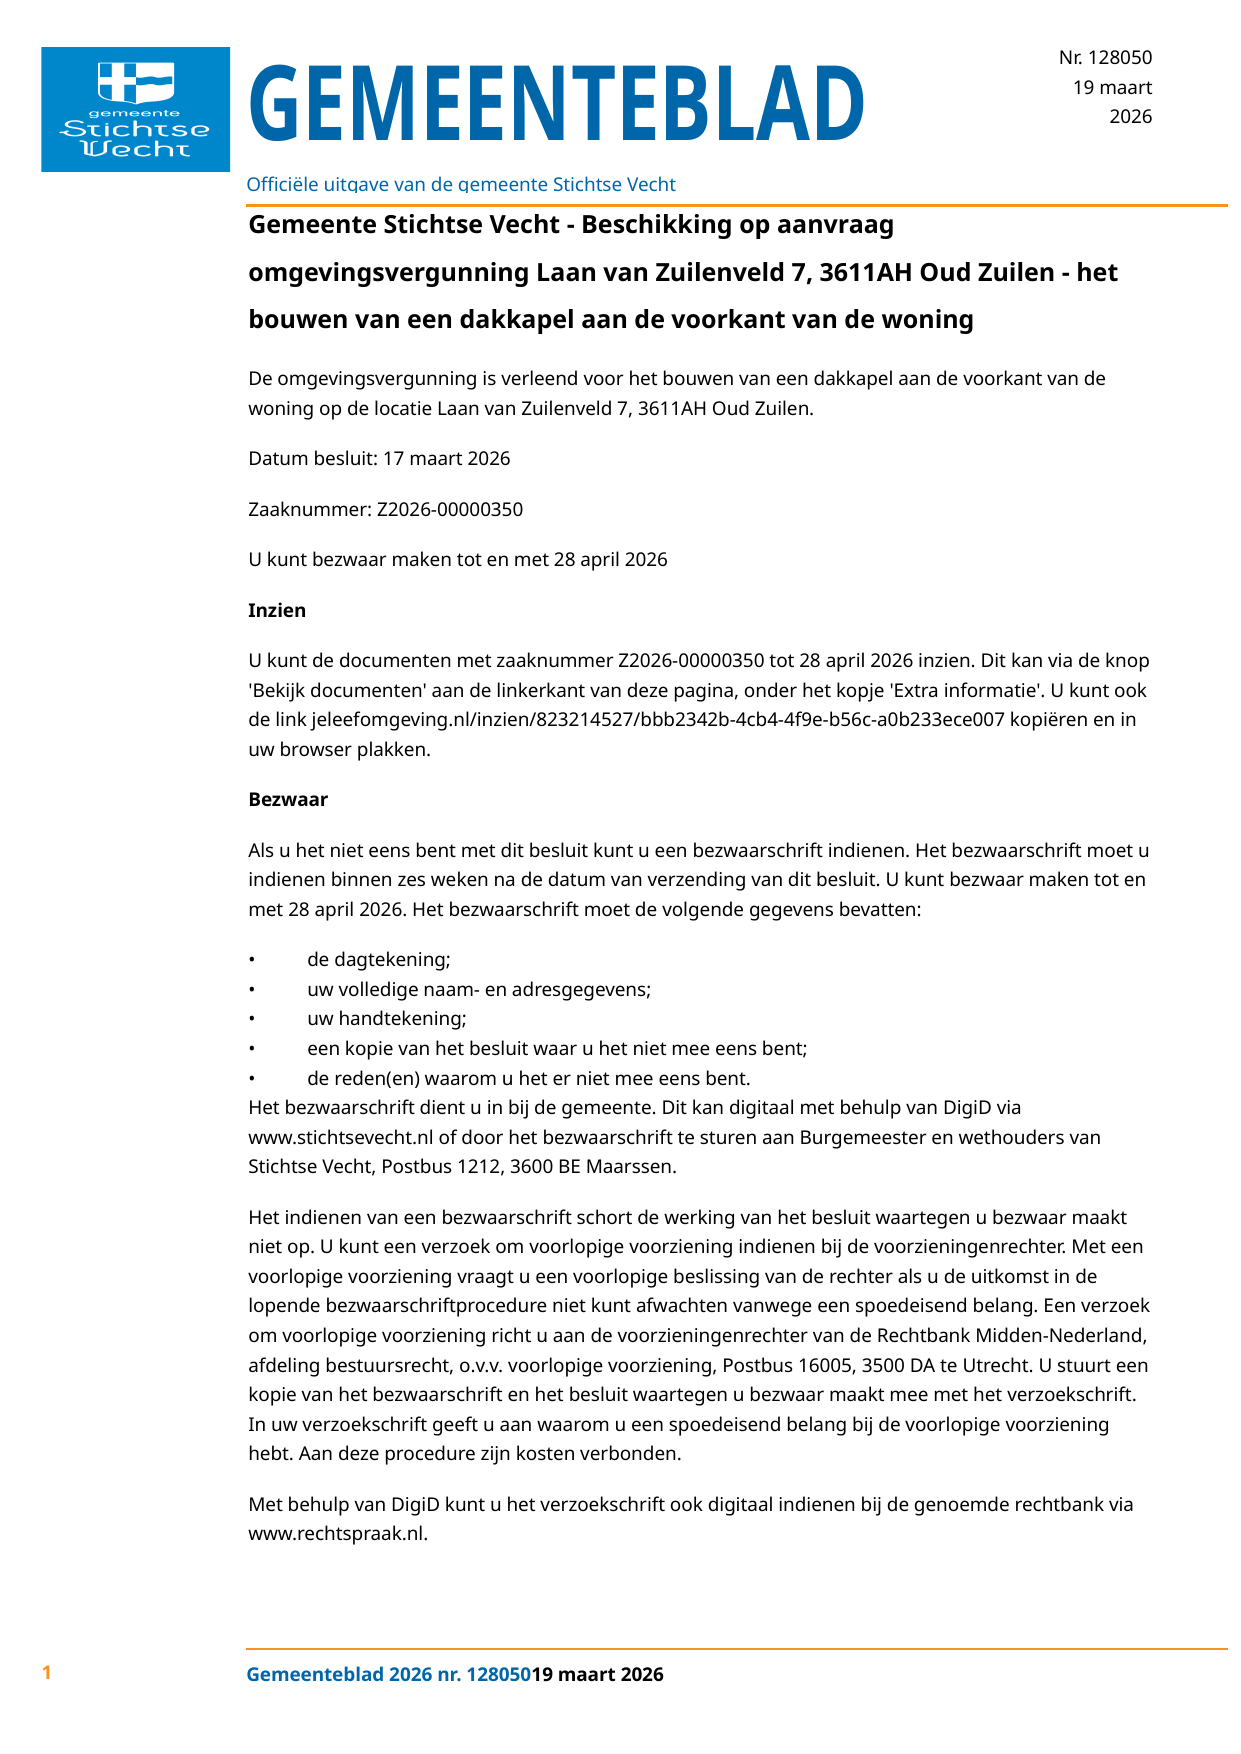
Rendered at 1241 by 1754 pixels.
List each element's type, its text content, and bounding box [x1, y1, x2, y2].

picture [99, 63, 135, 101]
list uw volledige naam- en adresgegevens; [248, 976, 1152, 1002]
text U kunt bezwaar maken tot en met 28 april 2026 [248, 546, 1152, 572]
text U kunt de documenten met zaaknummer Z2026-00000350 tot 28 april 2026 inzien. Dit kan via de knop 'Bekijk documenten' aan de linkerkant van deze pagina, onder het kopje 'Extra informatie'. U kunt ook de link jeleefomgeving.nl/inzien/823214527/bbb2342b-4cb4-4f9e-b56c-a0b233ece007 kopiëren en in uw browser plakken. [248, 647, 1152, 762]
text Bezwaar [248, 786, 1152, 812]
text Het indienen van een bezwaarschrift schort de werking van het besluit waartegen u bezwaar maakt niet op. U kunt een verzoek om voorlopige voorziening indienen bij de voorzieningenrechter. Met een voorlopige voorziening vraagt u een voorlopige beslissing van de rechter als u de uitkomst in de lopende bezwaarschriftprocedure niet kunt afwachten vanwege een spoedeisend belang. Een verzoek om voorlopige voorziening richt u aan de voorzieningenrechter van de Rechtbank Midden-Nederland, afdeling bestuursrecht, o.v.v. voorlopige voorziening, Postbus 16005, 3500 DA te Utrecht. U stuurt een kopie van het bezwaarschrift en het besluit waartegen u bezwaar maakt mee met het verzoekschrift. In uw verzoekschrift geeft u aan waarom u een spoedeisend belang bij de voorlopige voorziening hebt. Aan deze procedure zijn kosten verbonden. [248, 1204, 1152, 1466]
text Zaaknummer: Z2026-00000350 [248, 496, 1152, 522]
text Als u het niet eens bent met dit besluit kunt u een bezwaarschrift indienen. Het bezwaarschrift moet u indienen binnen zes weken na de datum van verzending van dit besluit. U kunt bezwaar maken tot en met 28 april 2026. Het bezwaarschrift moet de volgende gegevens bevatten: [248, 837, 1152, 922]
text Het bezwaarschrift dient u in bij de gemeente. Dit kan digitaal met behulp van DigiD via www.stichtsevecht.nl of door het bezwaarschrift te sturen aan Burgemeester en wethouders van Stichtse Vecht, Postbus 1212, 3600 BE Maarssen. [248, 1094, 1152, 1179]
picture [137, 63, 174, 103]
text Datum besluit: 17 maart 2026 [248, 446, 1152, 471]
list de reden(en) waarom u het er niet mee eens bent. [248, 1065, 1152, 1090]
text Inzien [248, 597, 1152, 622]
text Gemeente Stichtse Vecht - Beschikking op aanvraag omgevingsvergunning Laan van Zuilenveld 7, 3611AH Oud Zuilen - het bouwen van een dakkapel aan de voorkant van de woning [248, 207, 1152, 336]
list uw handtekening; [248, 1006, 1152, 1031]
text Met behulp van DigiD kunt u het verzoekschrift ook digitaal indienen bij de genoemde rechtbank via www.rechtspraak.nl. [248, 1491, 1152, 1546]
list de dagtekening; [248, 946, 1152, 972]
text De omgevingsvergunning is verleend voor het bouwen van een dakkapel aan de voorkant van de woning op de locatie Laan van Zuilenveld 7, 3611AH Oud Zuilen. [248, 366, 1152, 421]
list een kopie van het besluit waar u het niet mee eens bent; [248, 1035, 1152, 1061]
